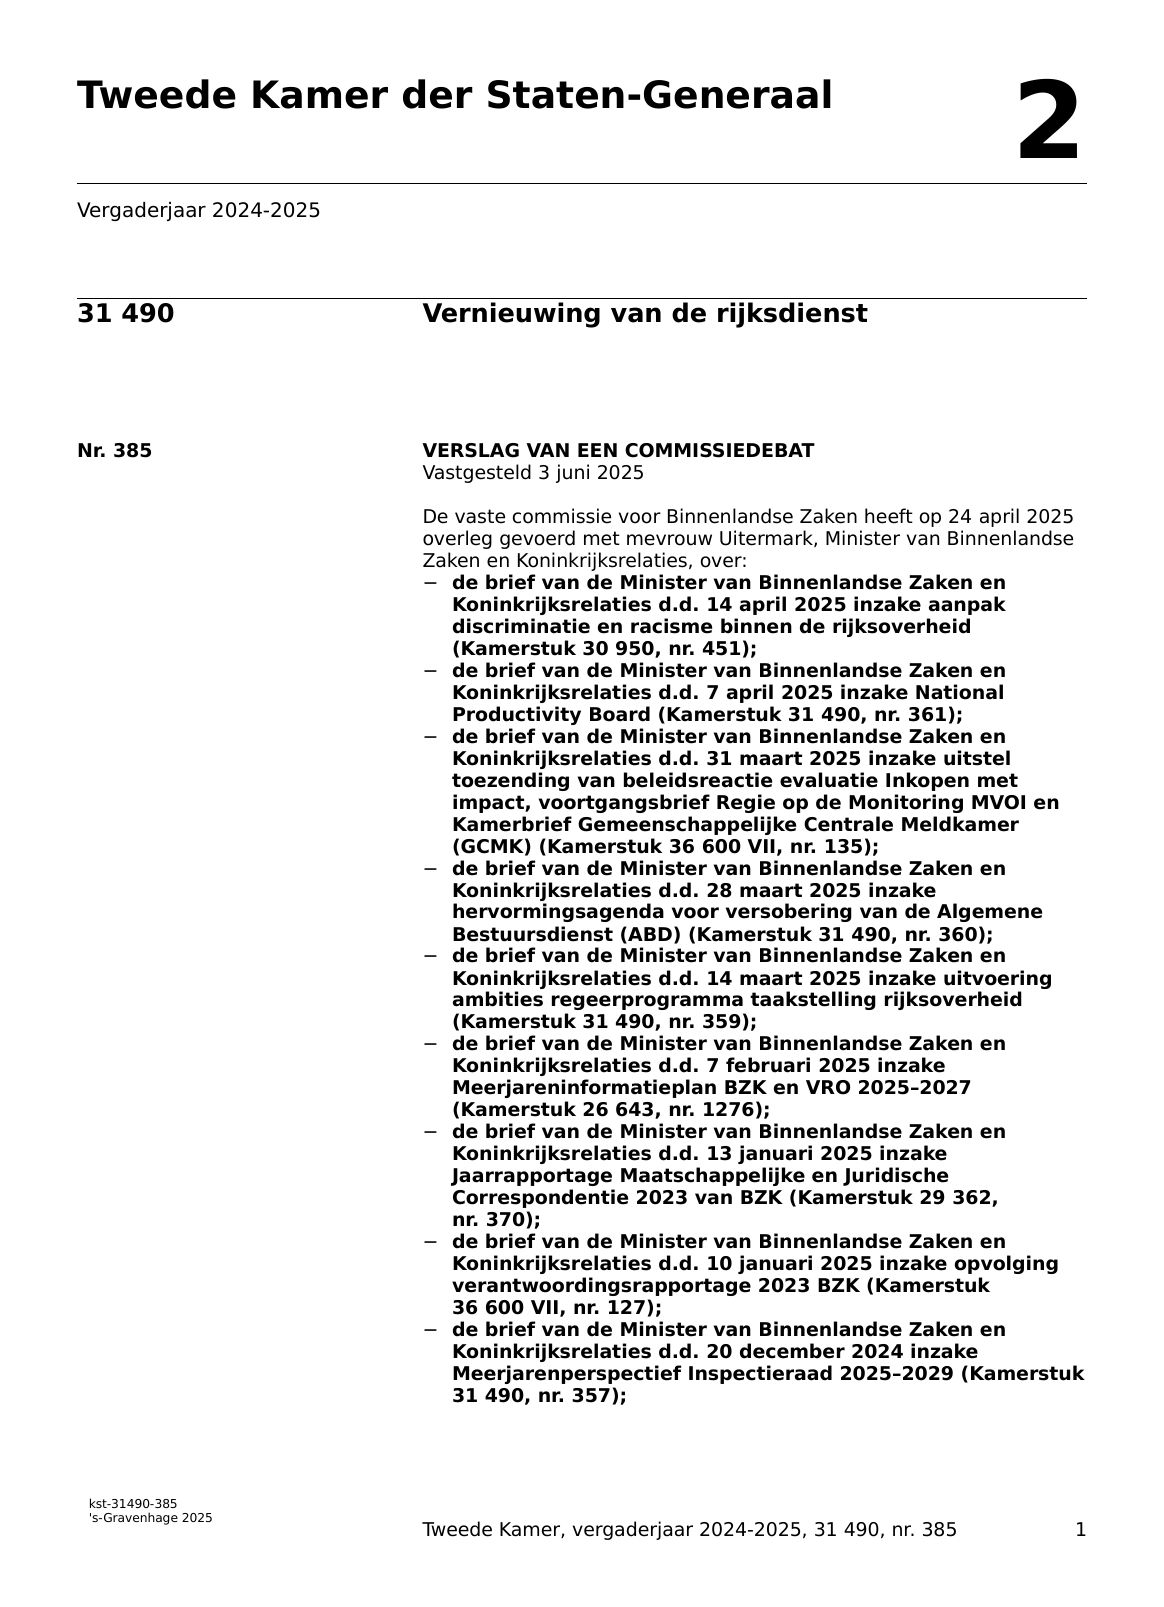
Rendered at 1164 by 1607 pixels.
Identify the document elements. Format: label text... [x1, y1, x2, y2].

text − de brief van de Minister van Binnenlandse Zaken en Koninkrijksrelaties d.d. 13 januari 2025 inzake Jaarrapportage Maatschappelijke en Juridische Correspondentie 2023 van BZK (Kamerstuk 29 362, nr. 370); [422, 1121, 1087, 1231]
table_header Tweede Kamer der Staten-Generaal [77, 59, 886, 183]
text − de brief van de Minister van Binnenlandse Zaken en Koninkrijksrelaties d.d. 20 december 2024 inzake Meerjarenperspectief Inspectieraad 2025–2029 (Kamerstuk 31 490, nr. 357); [422, 1319, 1087, 1407]
subtitle 31 490 Vernieuwing van de rijksdienst [77, 299, 1087, 329]
table_cell Vergaderjaar 2024-2025 [77, 184, 1087, 298]
text kst-31490-385 [88, 1497, 323, 1511]
text Vastgesteld 3 juni 2025 [422, 462, 1087, 484]
table_header 2 [886, 59, 1087, 183]
text − de brief van de Minister van Binnenlandse Zaken en Koninkrijksrelaties d.d. 7 april 2025 inzake National Productivity Board (Kamerstuk 31 490, nr. 361); [422, 660, 1087, 726]
text − de brief van de Minister van Binnenlandse Zaken en Koninkrijksrelaties d.d. 14 april 2025 inzake aanpak discriminatie en racisme binnen de rijksoverheid (Kamerstuk 30 950, nr. 451); [422, 572, 1087, 660]
text − de brief van de Minister van Binnenlandse Zaken en Koninkrijksrelaties d.d. 31 maart 2025 inzake uitstel toezending van beleidsreactie evaluatie Inkopen met impact, voortgangsbrief Regie op de Monitoring MVOI en Kamerbrief Gemeenschappelijke Centrale Meldkamer (GCMK) (Kamerstuk 36 600 VII, nr. 135); [422, 726, 1087, 857]
text − de brief van de Minister van Binnenlandse Zaken en Koninkrijksrelaties d.d. 7 februari 2025 inzake Meerjareninformatieplan BZK en VRO 2025–2027 (Kamerstuk 26 643, nr. 1276); [422, 1033, 1087, 1121]
text De vaste commissie voor Binnenlandse Zaken heeft op 24 april 2025 overleg gevoerd met mevrouw Uitermark, Minister van Binnenlandse Zaken en Koninkrijksrelaties, over: [422, 506, 1087, 572]
text 's-Gravenhage 2025 [88, 1511, 323, 1525]
text − de brief van de Minister van Binnenlandse Zaken en Koninkrijksrelaties d.d. 10 januari 2025 inzake opvolging verantwoordingsrapportage 2023 BZK (Kamerstuk 36 600 VII, nr. 127); [422, 1231, 1087, 1319]
text − de brief van de Minister van Binnenlandse Zaken en Koninkrijksrelaties d.d. 28 maart 2025 inzake hervormingsagenda voor versobering van de Algemene Bestuursdienst (ABD) (Kamerstuk 31 490, nr. 360); [422, 857, 1087, 945]
subtitle Nr. 385 VERSLAG VAN EEN COMMISSIEDEBAT [77, 440, 1087, 462]
text − de brief van de Minister van Binnenlandse Zaken en Koninkrijksrelaties d.d. 14 maart 2025 inzake uitvoering ambities regeerprogramma taakstelling rijksoverheid (Kamerstuk 31 490, nr. 359); [422, 945, 1087, 1033]
